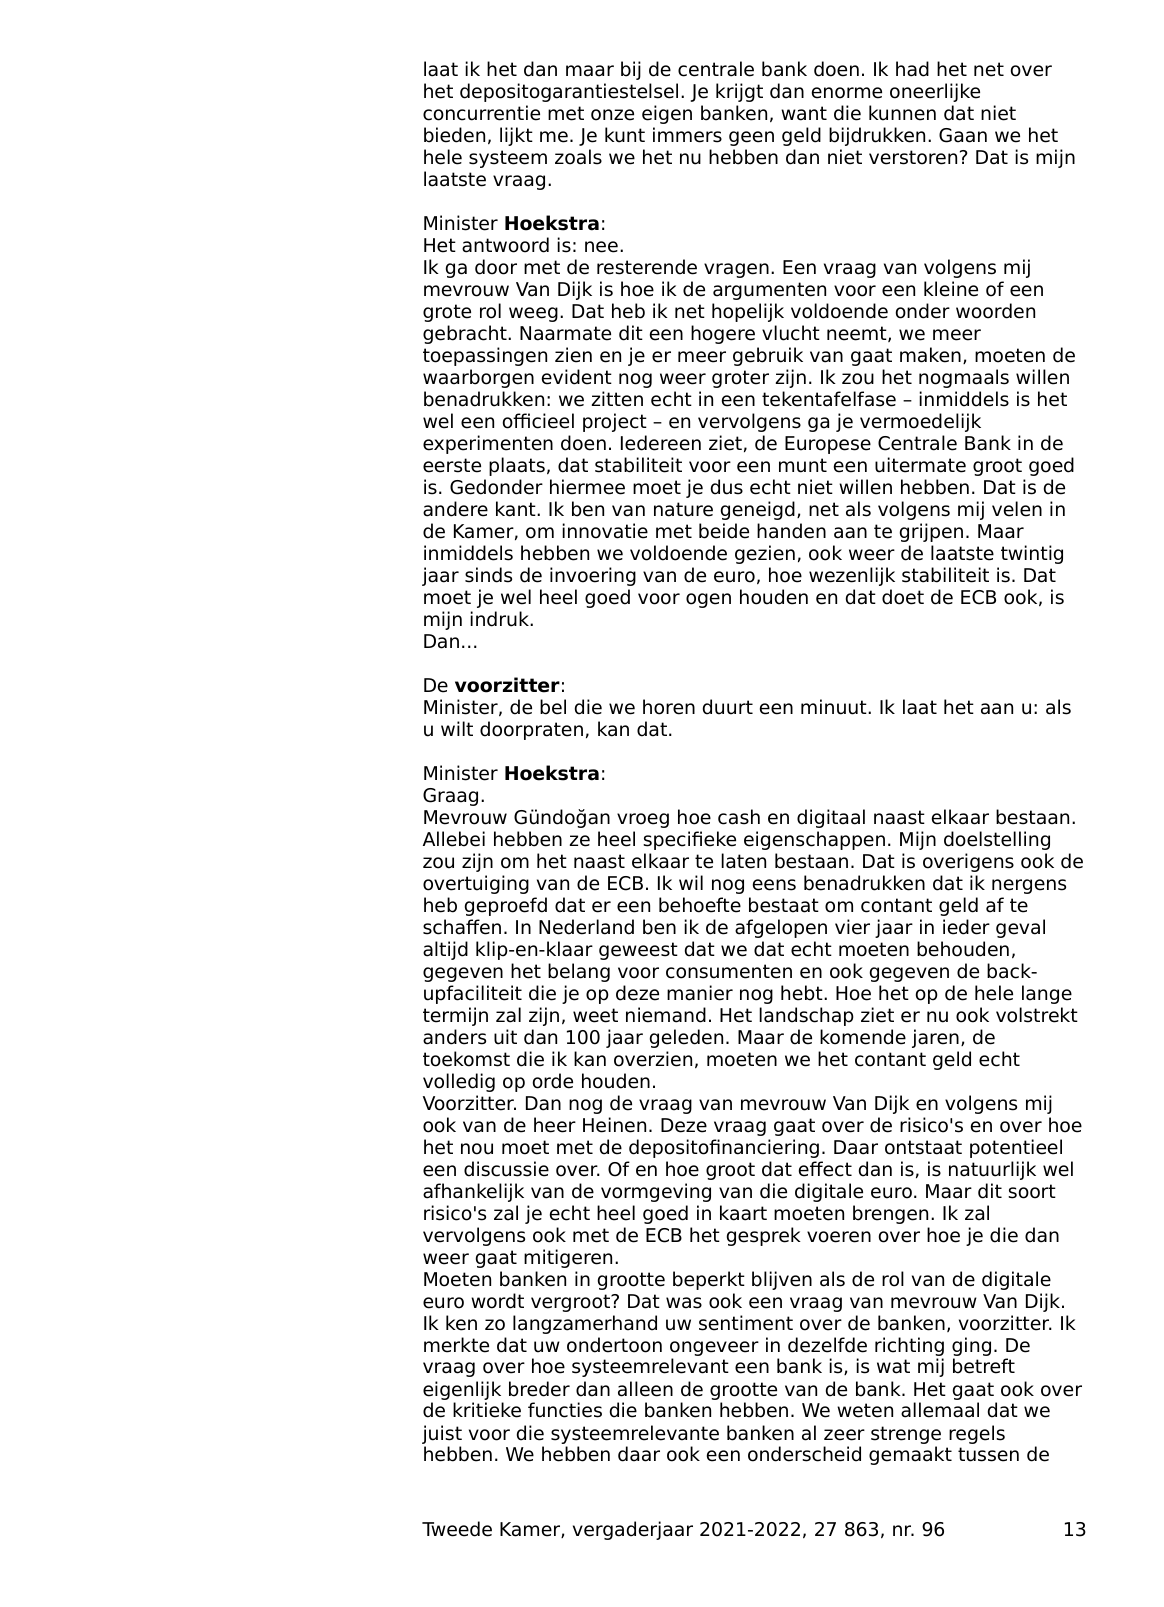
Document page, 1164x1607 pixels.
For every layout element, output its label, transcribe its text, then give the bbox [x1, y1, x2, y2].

text Voorzitter. Dan nog de vraag van mevrouw Van Dijk en volgens mij ook van de heer Heinen. Deze vraag gaat over de risico's en over hoe het nou moet met de depositofinanciering. Daar ontstaat potentieel een discussie over. Of en hoe groot dat effect dan is, is natuurlijk wel afhankelijk van de vormgeving van die digitale euro. Maar dit soort risico's zal je echt heel goed in kaart moeten brengen. Ik zal vervolgens ook met de ECB het gesprek voeren over hoe je die dan weer gaat mitigeren. [422, 1093, 1087, 1268]
text Minister, de bel die we horen duurt een minuut. Ik laat het aan u: als u wilt doorpraten, kan dat. [422, 697, 1087, 741]
text Dan... [422, 631, 1087, 653]
text Minister Hoekstra: [422, 763, 1087, 785]
text Minister Hoekstra: [422, 213, 1087, 235]
text Ik ga door met de resterende vragen. Een vraag van volgens mij mevrouw Van Dijk is hoe ik de argumenten voor een kleine of een grote rol weeg. Dat heb ik net hopelijk voldoende onder woorden gebracht. Naarmate dit een hogere vlucht neemt, we meer toepassingen zien en je er meer gebruik van gaat maken, moeten de waarborgen evident nog weer groter zijn. Ik zou het nogmaals willen benadrukken: we zitten echt in een tekentafelfase – inmiddels is het wel een officieel project – en vervolgens ga je vermoedelijk experimenten doen. Iedereen ziet, de Europese Centrale Bank in de eerste plaats, dat stabiliteit voor een munt een uitermate groot goed is. Gedonder hiermee moet je dus echt niet willen hebben. Dat is de andere kant. Ik ben van nature geneigd, net als volgens mij velen in de Kamer, om innovatie met beide handen aan te grijpen. Maar inmiddels hebben we voldoende gezien, ook weer de laatste twintig jaar sinds de invoering van de euro, hoe wezenlijk stabiliteit is. Dat moet je wel heel goed voor ogen houden en dat doet de ECB ook, is mijn indruk. [422, 257, 1087, 631]
text Het antwoord is: nee. [422, 235, 1087, 257]
text Mevrouw Gündoğan vroeg hoe cash en digitaal naast elkaar bestaan. Allebei hebben ze heel specifieke eigenschappen. Mijn doelstelling zou zijn om het naast elkaar te laten bestaan. Dat is overigens ook de overtuiging van de ECB. Ik wil nog eens benadrukken dat ik nergens heb geproefd dat er een behoefte bestaat om contant geld af te schaffen. In Nederland ben ik de afgelopen vier jaar in ieder geval altijd klip-en-klaar geweest dat we dat echt moeten behouden, gegeven het belang voor consumenten en ook gegeven de back-upfaciliteit die je op deze manier nog hebt. Hoe het op de hele lange termijn zal zijn, weet niemand. Het landschap ziet er nu ook volstrekt anders uit dan 100 jaar geleden. Maar de komende jaren, de toekomst die ik kan overzien, moeten we het contant geld echt volledig op orde houden. [422, 807, 1087, 1093]
text Moeten banken in grootte beperkt blijven als de rol van de digitale euro wordt vergroot? Dat was ook een vraag van mevrouw Van Dijk. Ik ken zo langzamerhand uw sentiment over de banken, voorzitter. Ik merkte dat uw ondertoon ongeveer in dezelfde richting ging. De vraag over hoe systeemrelevant een bank is, is wat mij betreft eigenlijk breder dan alleen de grootte van de bank. Het gaat ook over de kritieke functies die banken hebben. We weten allemaal dat we juist voor die systeemrelevante banken al zeer strenge regels hebben. We hebben daar ook een onderscheid gemaakt tussen de [422, 1268, 1087, 1466]
text laat ik het dan maar bij de centrale bank doen. Ik had het net over het depositogarantiestelsel. Je krijgt dan enorme oneerlijke concurrentie met onze eigen banken, want die kunnen dat niet bieden, lijkt me. Je kunt immers geen geld bijdrukken. Gaan we het hele systeem zoals we het nu hebben dan niet verstoren? Dat is mijn laatste vraag. [422, 59, 1087, 191]
text De voorzitter: [422, 675, 1087, 697]
text Graag. [422, 785, 1087, 807]
